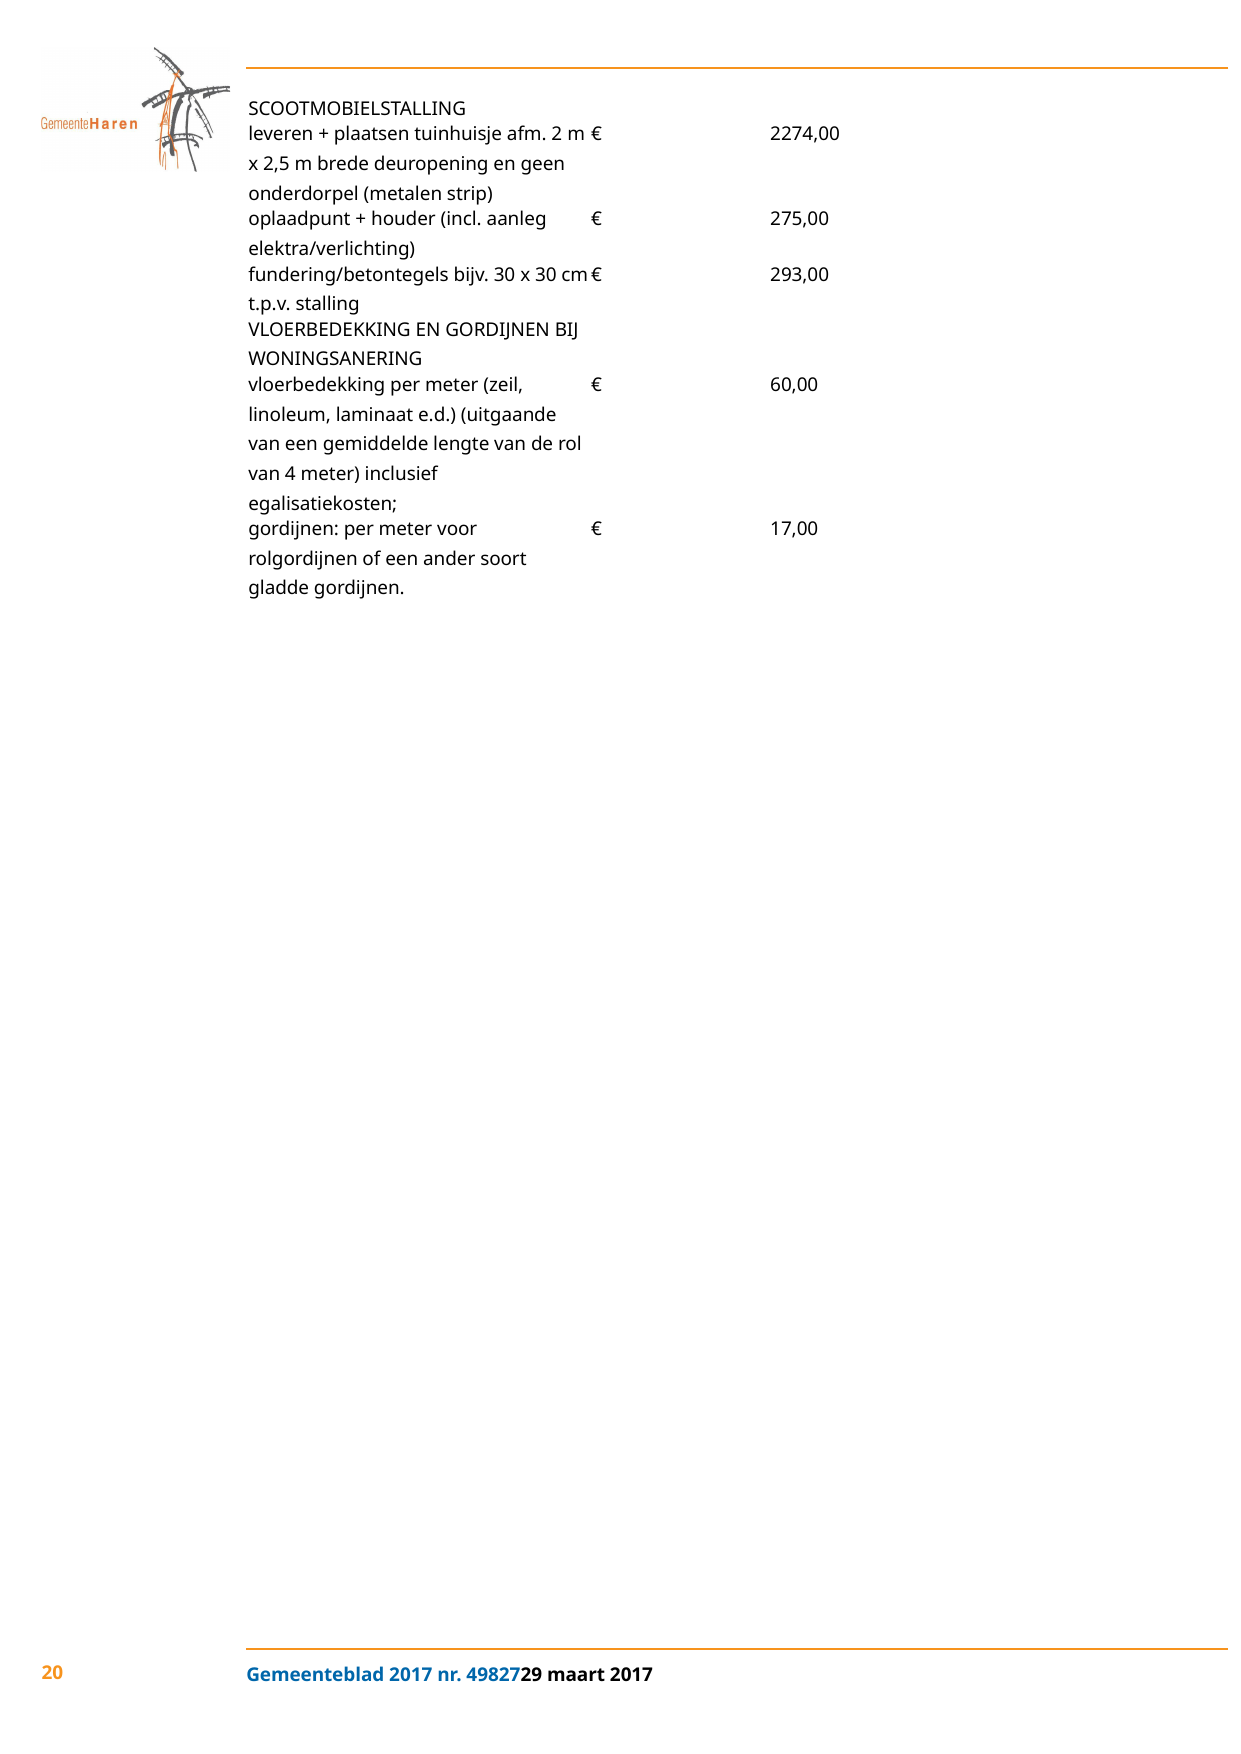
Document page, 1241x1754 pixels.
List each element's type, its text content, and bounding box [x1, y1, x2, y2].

table_cell 2274,00 [770, 121, 949, 205]
table_cell [591, 95, 770, 121]
table_cell [591, 316, 770, 371]
table_cell [949, 95, 1152, 121]
table_cell € [591, 371, 770, 515]
table_cell leveren + plaatsen tuinhuisje afm. 2 m x 2,5 m brede deuropening en geen onderdorpel (metalen strip) [248, 121, 591, 205]
table_cell € [591, 515, 770, 600]
table_cell [770, 316, 949, 371]
table_cell € [591, 121, 770, 205]
table_cell [949, 261, 1152, 316]
table_cell € [591, 261, 770, 316]
table_cell [770, 95, 949, 121]
table_cell [949, 205, 1152, 261]
table_cell [949, 371, 1152, 515]
table_cell oplaadpunt + houder (incl. aanleg elektra/verlichting) [248, 205, 591, 261]
table_cell [949, 121, 1152, 205]
table_cell 17,00 [770, 515, 949, 600]
table_cell VLOERBEDEKKING EN GORDIJNEN BIJ WONINGSANERING [248, 316, 591, 371]
table_cell [949, 515, 1152, 600]
table_cell [949, 316, 1152, 371]
table_cell vloerbedekking per meter (zeil, linoleum, laminaat e.d.) (uitgaande van een gemiddelde lengte van de rol van 4 meter) inclusief egalisatiekosten; [248, 371, 591, 515]
picture [41, 47, 231, 172]
table_cell gordijnen: per meter voor rolgordijnen of een ander soort gladde gordijnen. [248, 515, 591, 600]
table_cell 293,00 [770, 261, 949, 316]
table_cell 275,00 [770, 205, 949, 261]
table_cell fundering/betontegels bijv. 30 x 30 cm t.p.v. stalling [248, 261, 591, 316]
table_cell € [591, 205, 770, 261]
table_cell SCOOTMOBIELSTALLING [248, 95, 591, 121]
table_cell 60,00 [770, 371, 949, 515]
